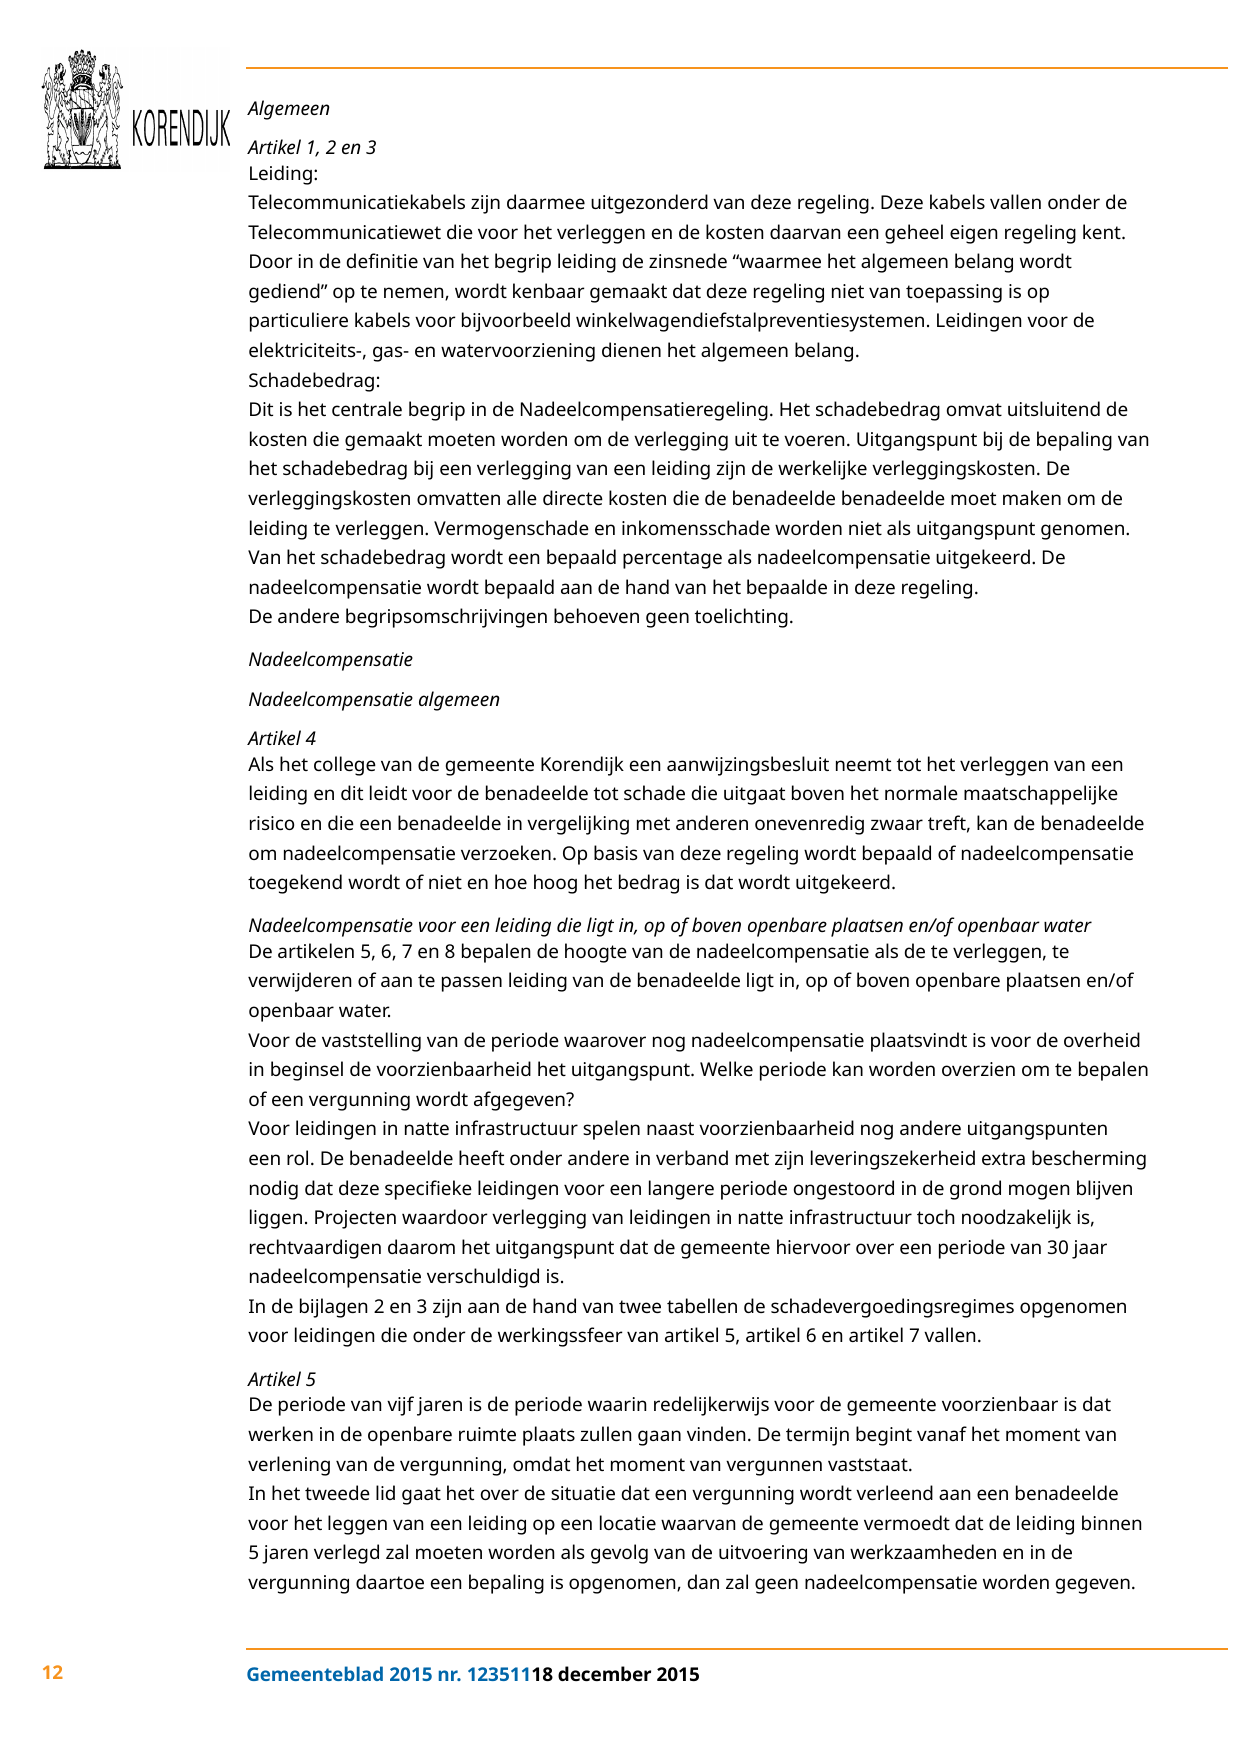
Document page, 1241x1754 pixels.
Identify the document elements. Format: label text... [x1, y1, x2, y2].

picture [41, 47, 231, 172]
text Voor leidingen in natte infrastructuur spelen naast voorzienbaarheid nog andere uitgangspunten [248, 1116, 1152, 1141]
text Dit is het centrale begrip in de Nadeelcompensatieregeling. Het schadebedrag omvat uitsluitend de kosten die gemaakt moeten worden om de verlegging uit te voeren. Uitgangspunt bij de bepaling van het schadebedrag bij een verlegging van een leiding zijn de werkelijke verleggingskosten. De verleggingskosten omvatten alle directe kosten die de benadeelde benadeelde moet maken om de leiding te verleggen. Vermogenschade en inkomensschade worden niet als uitgangspunt genomen. Van het schadebedrag wordt een bepaald percentage als nadeelcompensatie uitgekeerd. De nadeelcompensatie wordt bepaald aan de hand van het bepaalde in deze regeling. [248, 396, 1152, 600]
text Nadeelcompensatie algemeen [248, 686, 1152, 712]
text een rol. De benadeelde heeft onder andere in verband met zijn leveringszekerheid extra bescherming nodig dat deze specifieke leidingen voor een langere periode ongestoord in de grond mogen blijven liggen. Projecten waardoor verlegging van leidingen in natte infrastructuur toch noodzakelijk is, rechtvaardigen daarom het uitgangspunt dat de gemeente hiervoor over een periode van 30 jaar nadeelcompensatie verschuldigd is. [248, 1145, 1152, 1289]
text De andere begripsomschrijvingen behoeven geen toelichting. [248, 603, 1152, 629]
text De artikelen 5, 6, 7 en 8 bepalen de hoogte van de nadeelcompensatie als de te verleggen, te verwijderen of aan te passen leiding van de benadeelde ligt in, op of boven openbare plaatsen en/of openbaar water. [248, 938, 1152, 1023]
text Schadebedrag: [248, 367, 1152, 393]
text Nadeelcompensatie [248, 647, 1152, 672]
text Telecommunicatiekabels zijn daarmee uitgezonderd van deze regeling. Deze kabels vallen onder de Telecommunicatiewet die voor het verleggen en de kosten daarvan een geheel eigen regeling kent. Door in de definitie van het begrip leiding de zinsnede “waarmee het algemeen belang wordt gediend” op te nemen, wordt kenbaar gemaakt dat deze regeling niet van toepassing is op particuliere kabels voor bijvoorbeeld winkelwagendiefstalpreventiesystemen. Leidingen voor de elektriciteits-, gas- en watervoorziening dienen het algemeen belang. [248, 189, 1152, 363]
text Als het college van de gemeente Korendijk een aanwijzingsbesluit neemt tot het verleggen van een leiding en dit leidt voor de benadeelde tot schade die uitgaat boven het normale maatschappelijke risico en die een benadeelde in vergelijking met anderen onevenredig zwaar treft, kan de benadeelde om nadeelcompensatie verzoeken. Op basis van deze regeling wordt bepaald of nadeelcompensatie toegekend wordt of niet en hoe hoog het bedrag is dat wordt uitgekeerd. [248, 751, 1152, 895]
text De periode van vijf jaren is de periode waarin redelijkerwijs voor de gemeente voorzienbaar is dat werken in de openbare ruimte plaats zullen gaan vinden. De termijn begint vanaf het moment van verlening van de vergunning, omdat het moment van vergunnen vaststaat. [248, 1392, 1152, 1476]
text Artikel 5 [248, 1366, 1152, 1392]
text Artikel 1, 2 en 3 [248, 134, 1152, 160]
text Leiding: [248, 160, 1152, 186]
text Algemeen [248, 95, 1152, 121]
text Artikel 4 [248, 725, 1152, 751]
text In het tweede lid gaat het over de situatie dat een vergunning wordt verleend aan een benadeelde voor het leggen van een leiding op een locatie waarvan de gemeente vermoedt dat de leiding binnen 5 jaren verlegd zal moeten worden als gevolg van de uitvoering van werkzaamheden en in de vergunning daartoe een bepaling is opgenomen, dan zal geen nadeelcompensatie worden gegeven. [248, 1480, 1152, 1595]
text Nadeelcompensatie voor een leiding die ligt in, op of boven openbare plaatsen en/of openbaar water [248, 912, 1152, 938]
text Voor de vaststelling van de periode waarover nog nadeelcompensatie plaatsvindt is voor de overheid in beginsel de voorzienbaarheid het uitgangspunt. Welke periode kan worden overzien om te bepalen of een vergunning wordt afgegeven? [248, 1027, 1152, 1112]
text In de bijlagen 2 en 3 zijn aan de hand van twee tabellen de schadevergoedingsregimes opgenomen voor leidingen die onder de werkingssfeer van artikel 5, artikel 6 en artikel 7 vallen. [248, 1293, 1152, 1348]
